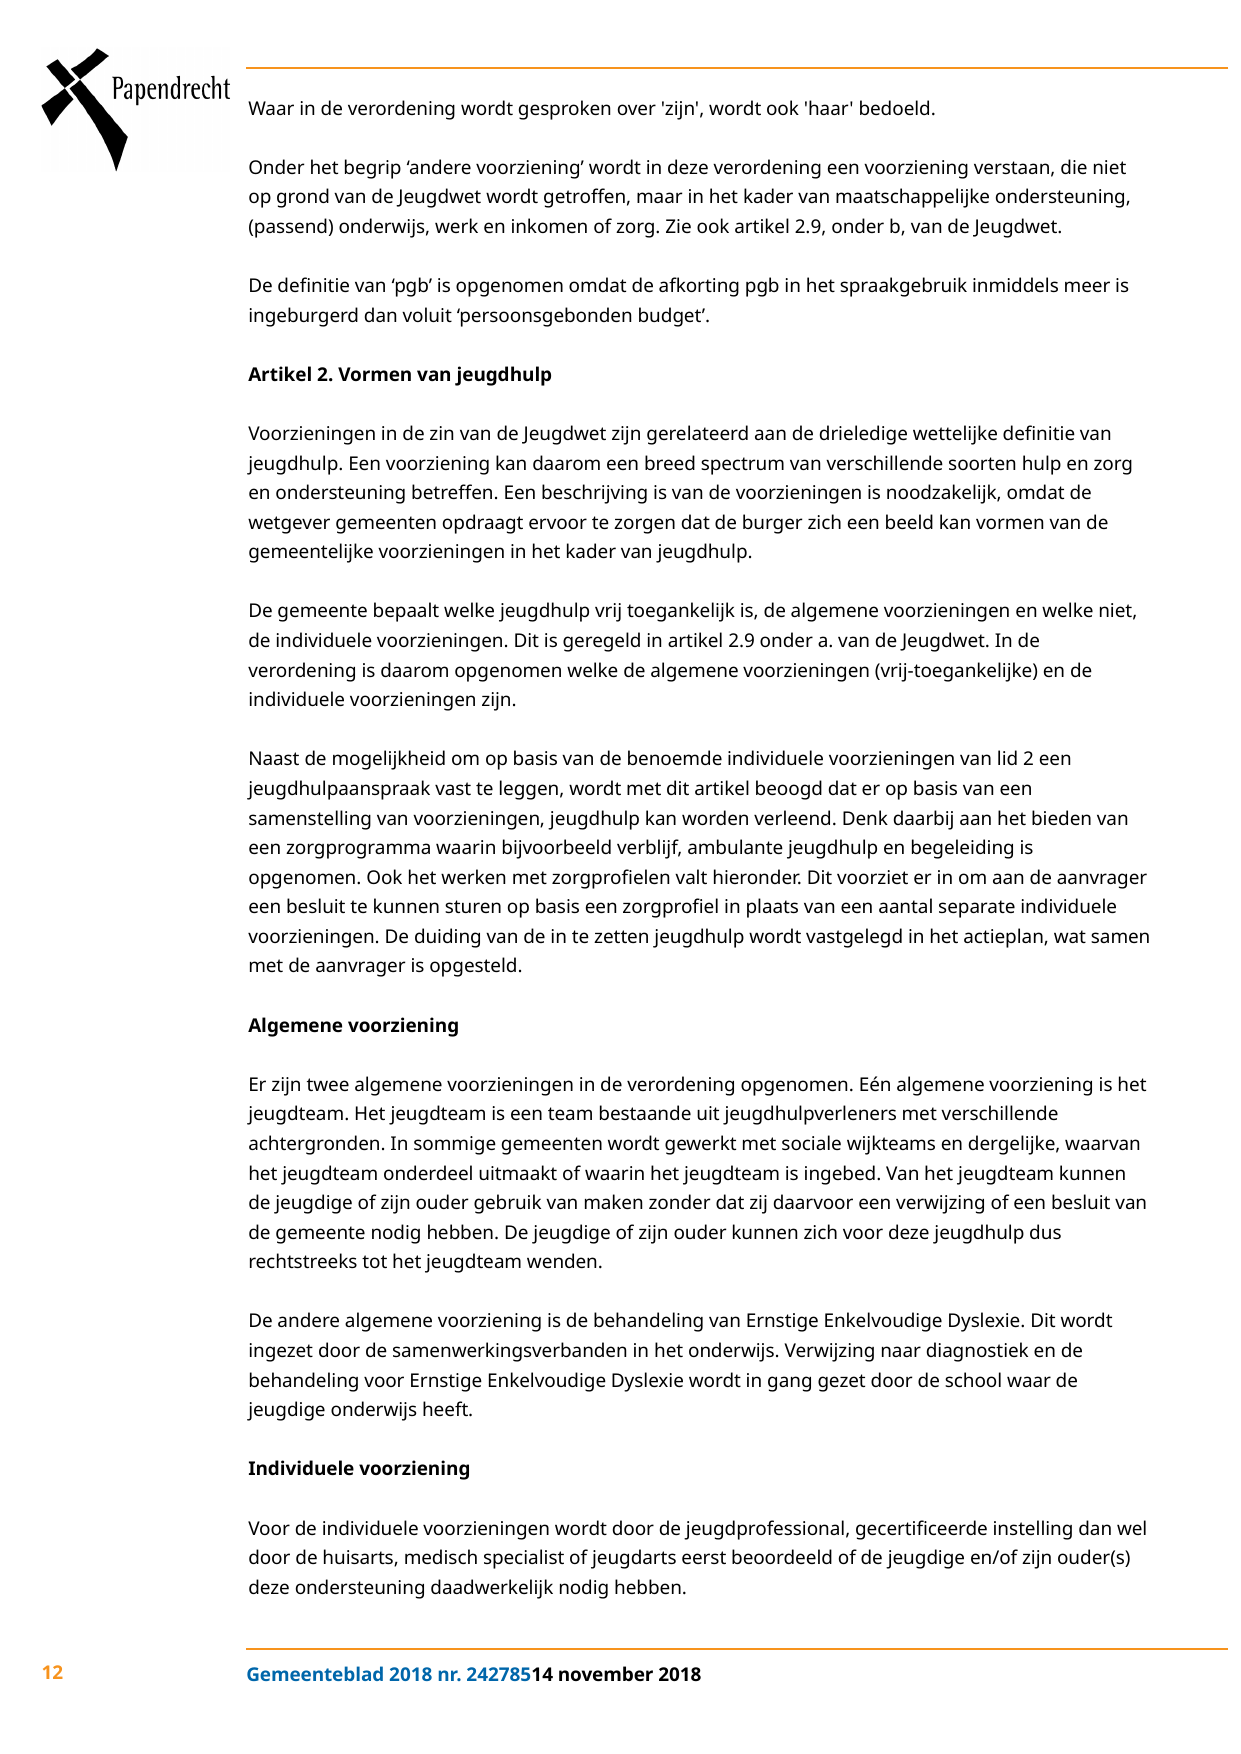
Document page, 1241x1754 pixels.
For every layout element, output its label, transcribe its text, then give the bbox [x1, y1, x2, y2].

text Algemene voorziening [248, 1012, 1152, 1038]
text Er zijn twee algemene voorzieningen in de verordening opgenomen. Eén algemene voorziening is het jeugdteam. Het jeugdteam is een team bestaande uit jeugdhulpverleners met verschillende achtergronden. In sommige gemeenten wordt gewerkt met sociale wijkteams en dergelijke, waarvan het jeugdteam onderdeel uitmaakt of waarin het jeugdteam is ingebed. Van het jeugdteam kunnen de jeugdige of zijn ouder gebruik van maken zonder dat zij daarvoor een verwijzing of een besluit van de gemeente nodig hebben. De jeugdige of zijn ouder kunnen zich voor deze jeugdhulp dus rechtstreeks tot het jeugdteam wenden. [248, 1071, 1152, 1274]
text Waar in de verordening wordt gesproken over 'zijn', wordt ook 'haar' bedoeld. [248, 95, 1152, 121]
text De definitie van ‘pgb’ is opgenomen omdat de afkorting pgb in het spraakgebruik inmiddels meer is ingeburgerd dan voluit ‘persoonsgebonden budget’. [248, 272, 1152, 328]
text Onder het begrip ‘andere voorziening’ wordt in deze verordening een voorziening verstaan, die niet op grond van de Jeugdwet wordt getroffen, maar in het kader van maatschappelijke ondersteuning, (passend) onderwijs, werk en inkomen of zorg. Zie ook artikel 2.9, onder b, van de Jeugdwet. [248, 154, 1152, 239]
text Naast de mogelijkheid om op basis van de benoemde individuele voorzieningen van lid 2 een jeugdhulpaanspraak vast te leggen, wordt met dit artikel beoogd dat er op basis van een samenstelling van voorzieningen, jeugdhulp kan worden verleend. Denk daarbij aan het bieden van een zorgprogramma waarin bijvoorbeeld verblijf, ambulante jeugdhulp en begeleiding is opgenomen. Ook het werken met zorgprofielen valt hieronder. Dit voorziet er in om aan de aanvrager een besluit te kunnen sturen op basis een zorgprofiel in plaats van een aantal separate individuele voorzieningen. De duiding van de in te zetten jeugdhulp wordt vastgelegd in het actieplan, wat samen met de aanvrager is opgesteld. [248, 746, 1152, 978]
text Voor de individuele voorzieningen wordt door de jeugdprofessional, gecertificeerde instelling dan wel door de huisarts, medisch specialist of jeugdarts eerst beoordeeld of de jeugdige en/of zijn ouder(s) deze ondersteuning daadwerkelijk nodig hebben. [248, 1515, 1152, 1600]
text De gemeente bepaalt welke jeugdhulp vrij toegankelijk is, de algemene voorzieningen en welke niet, de individuele voorzieningen. Dit is geregeld in artikel 2.9 onder a. van de Jeugdwet. In de verordening is daarom opgenomen welke de algemene voorzieningen (vrij-toegankelijke) en de individuele voorzieningen zijn. [248, 598, 1152, 712]
text Voorzieningen in de zin van de Jeugdwet zijn gerelateerd aan de drieledige wettelijke definitie van jeugdhulp. Een voorziening kan daarom een breed spectrum van verschillende soorten hulp en zorg en ondersteuning betreffen. Een beschrijving is van de voorzieningen is noodzakelijk, omdat de wetgever gemeenten opdraagt ervoor te zorgen dat de burger zich een beeld kan vormen van de gemeentelijke voorzieningen in het kader van jeugdhulp. [248, 420, 1152, 564]
text Artikel 2. Vormen van jeugdhulp [248, 361, 1152, 387]
text De andere algemene voorziening is de behandeling van Ernstige Enkelvoudige Dyslexie. Dit wordt ingezet door de samenwerkingsverbanden in het onderwijs. Verwijzing naar diagnostiek en de behandeling voor Ernstige Enkelvoudige Dyslexie wordt in gang gezet door de school waar de jeugdige onderwijs heeft. [248, 1308, 1152, 1422]
text Individuele voorziening [248, 1456, 1152, 1481]
picture [41, 47, 231, 172]
